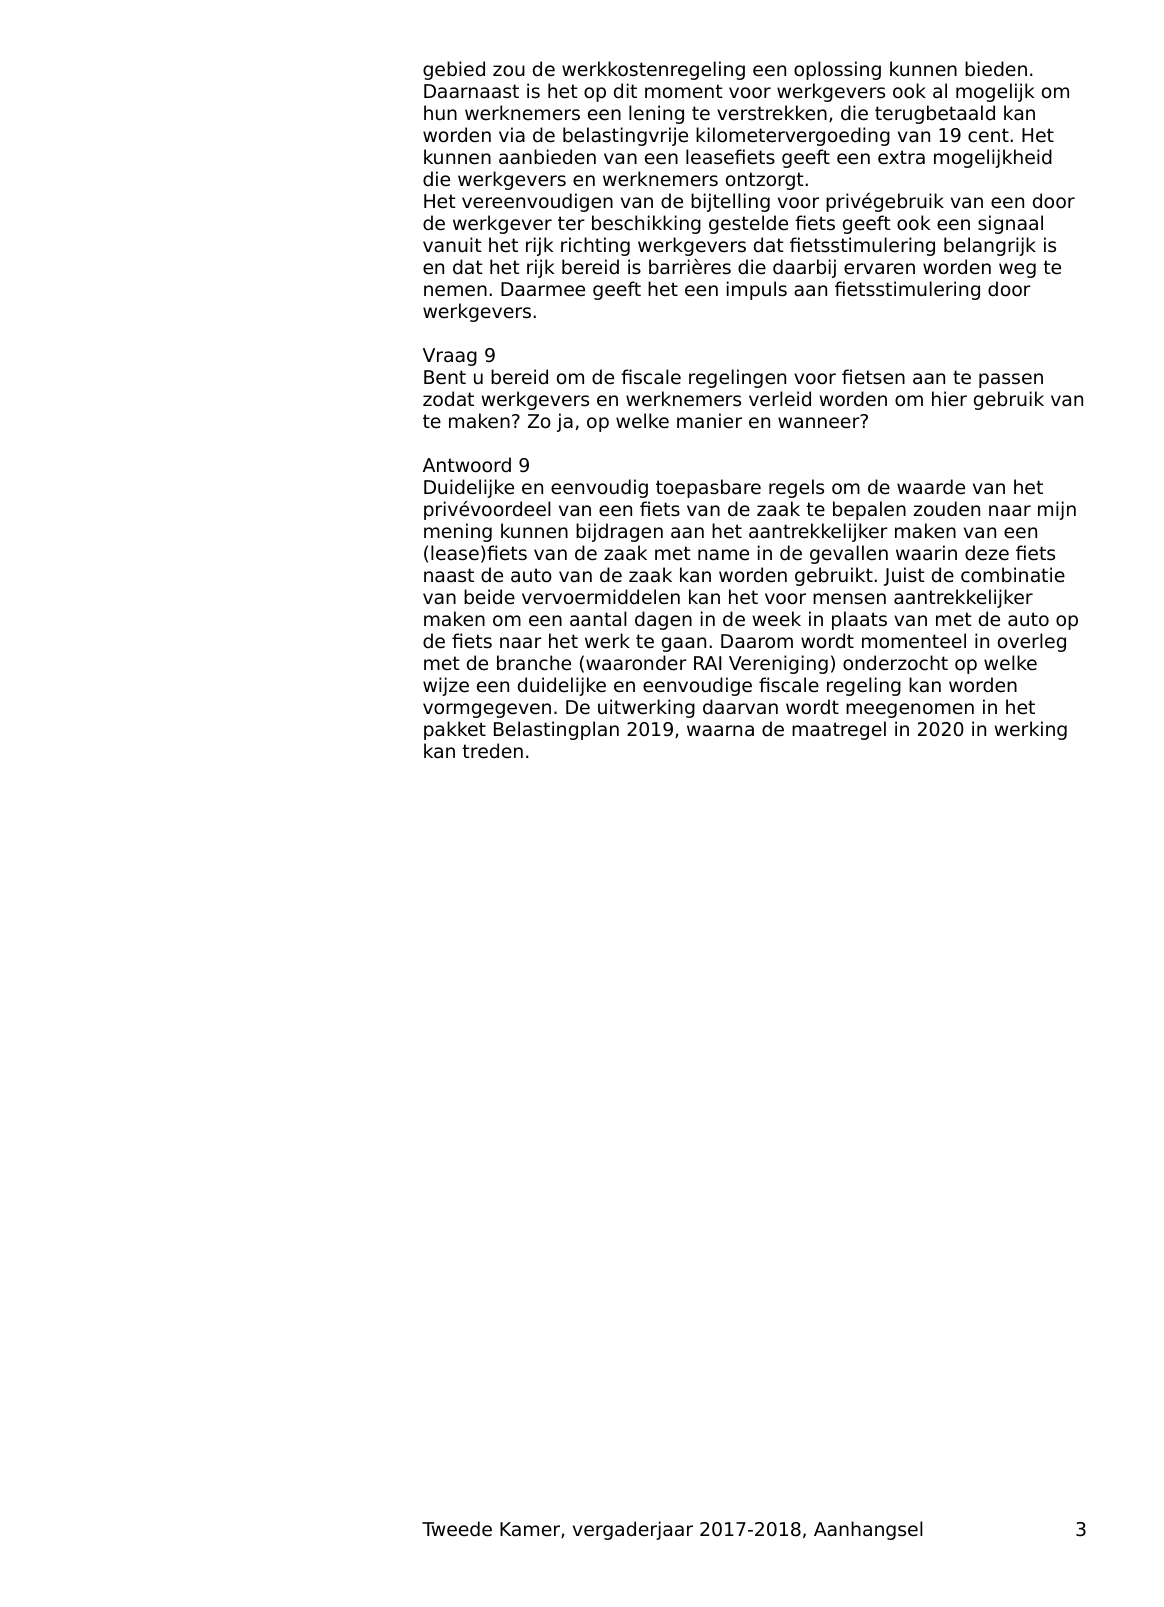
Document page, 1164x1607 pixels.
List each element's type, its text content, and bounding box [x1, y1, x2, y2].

text gebied zou de werkkostenregeling een oplossing kunnen bieden. Daarnaast is het op dit moment voor werkgevers ook al mogelijk om hun werknemers een lening te verstrekken, die terugbetaald kan worden via de belastingvrije kilometervergoeding van 19 cent. Het kunnen aanbieden van een leasefiets geeft een extra mogelijkheid die werkgevers en werknemers ontzorgt. [422, 59, 1087, 191]
text Duidelijke en eenvoudig toepasbare regels om de waarde van het privévoordeel van een fiets van de zaak te bepalen zouden naar mijn mening kunnen bijdragen aan het aantrekkelijker maken van een (lease)fiets van de zaak met name in de gevallen waarin deze fiets naast de auto van de zaak kan worden gebruikt. Juist de combinatie van beide vervoermiddelen kan het voor mensen aantrekkelijker maken om een aantal dagen in de week in plaats van met de auto op de fiets naar het werk te gaan. Daarom wordt momenteel in overleg met de branche (waaronder RAI Vereniging) onderzocht op welke wijze een duidelijke en eenvoudige fiscale regeling kan worden vormgegeven. De uitwerking daarvan wordt meegenomen in het pakket Belastingplan 2019, waarna de maatregel in 2020 in werking kan treden. [422, 477, 1087, 763]
text Het vereenvoudigen van de bijtelling voor privégebruik van een door de werkgever ter beschikking gestelde fiets geeft ook een signaal vanuit het rijk richting werkgevers dat fietsstimulering belangrijk is en dat het rijk bereid is barrières die daarbij ervaren worden weg te nemen. Daarmee geeft het een impuls aan fietsstimulering door werkgevers. [422, 191, 1087, 323]
text Vraag 9 [422, 345, 1087, 367]
text Bent u bereid om de fiscale regelingen voor fietsen aan te passen zodat werkgevers en werknemers verleid worden om hier gebruik van te maken? Zo ja, op welke manier en wanneer? [422, 367, 1087, 433]
text Antwoord 9 [422, 455, 1087, 477]
